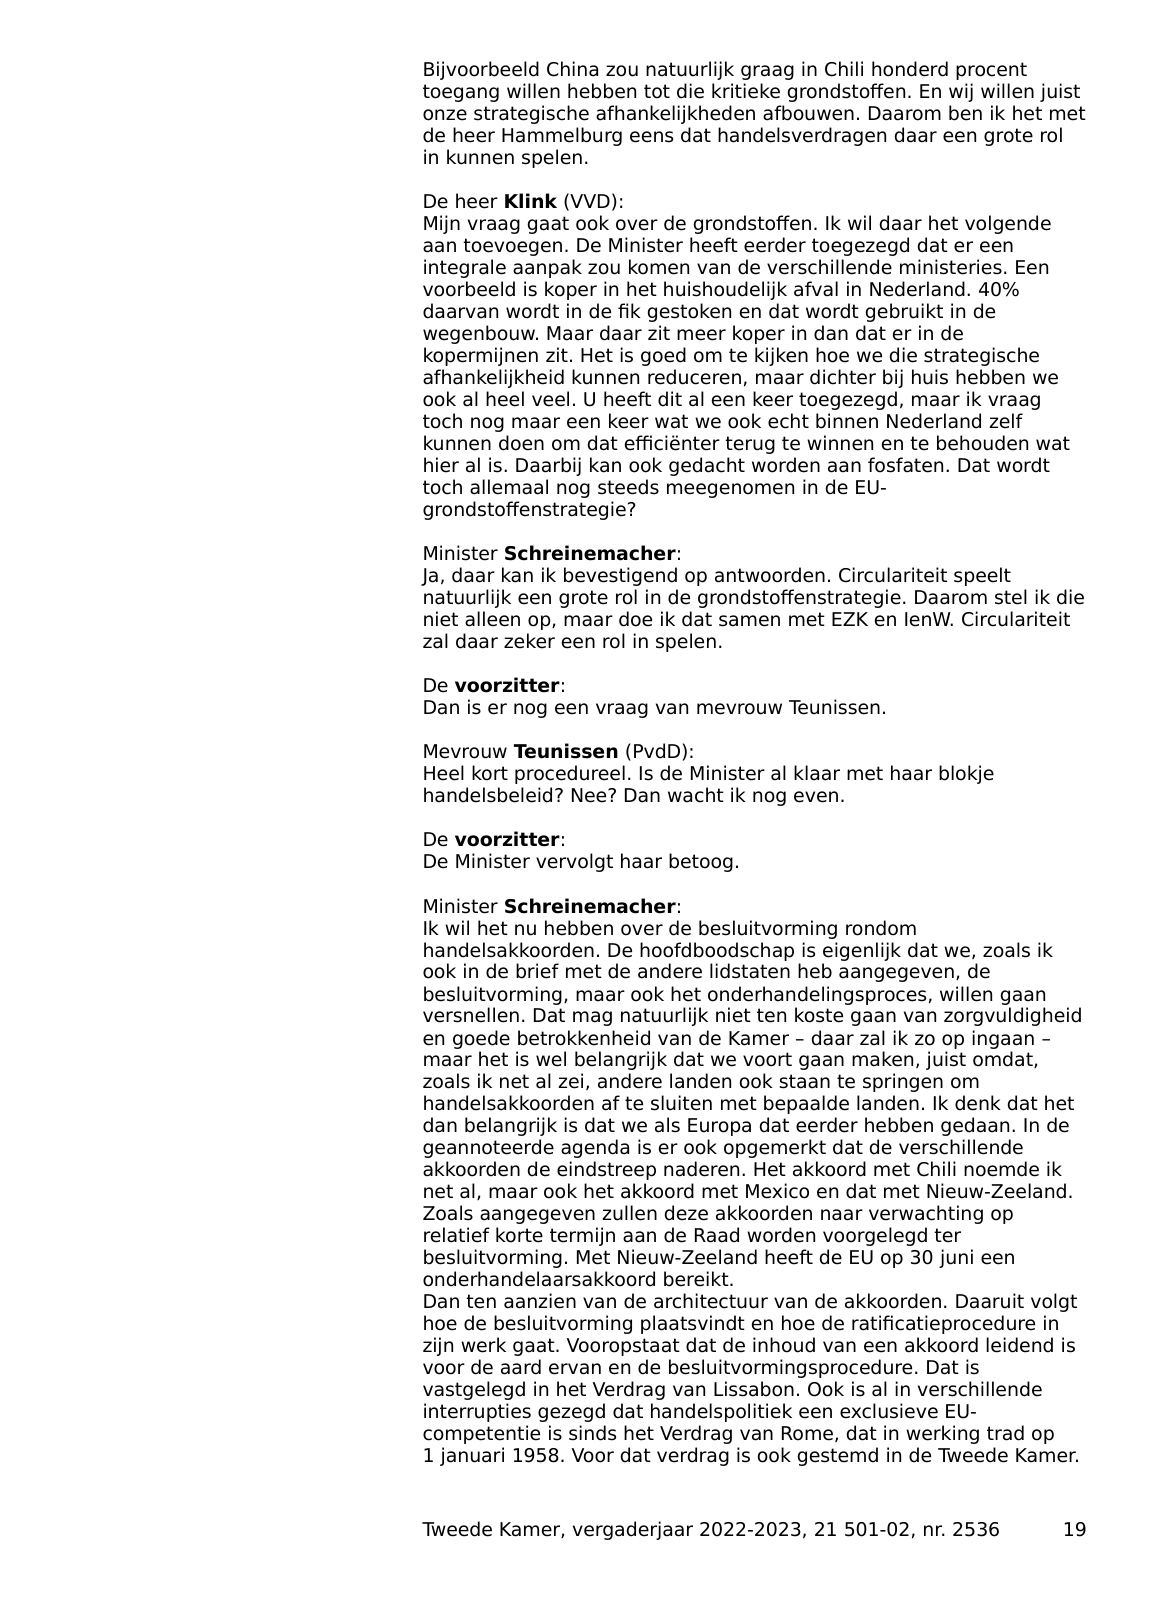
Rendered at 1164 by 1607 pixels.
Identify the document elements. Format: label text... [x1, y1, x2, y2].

text Mijn vraag gaat ook over de grondstoffen. Ik wil daar het volgende aan toevoegen. De Minister heeft eerder toegezegd dat er een integrale aanpak zou komen van de verschillende ministeries. Een voorbeeld is koper in het huishoudelijk afval in Nederland. 40% daarvan wordt in de fik gestoken en dat wordt gebruikt in de wegenbouw. Maar daar zit meer koper in dan dat er in de kopermijnen zit. Het is goed om te kijken hoe we die strategische afhankelijkheid kunnen reduceren, maar dichter bij huis hebben we ook al heel veel. U heeft dit al een keer toegezegd, maar ik vraag toch nog maar een keer wat we ook echt binnen Nederland zelf kunnen doen om dat efficiënter terug te winnen en te behouden wat hier al is. Daarbij kan ook gedacht worden aan fosfaten. Dat wordt toch allemaal nog steeds meegenomen in de EU-grondstoffenstrategie? [422, 213, 1087, 521]
text Dan ten aanzien van de architectuur van de akkoorden. Daaruit volgt hoe de besluitvorming plaatsvindt en hoe de ratificatieprocedure in zijn werk gaat. Vooropstaat dat de inhoud van een akkoord leidend is voor de aard ervan en de besluitvormingsprocedure. Dat is vastgelegd in het Verdrag van Lissabon. Ook is al in verschillende interrupties gezegd dat handelspolitiek een exclusieve EU-competentie is sinds het Verdrag van Rome, dat in werking trad op 1 januari 1958. Voor dat verdrag is ook gestemd in de Tweede Kamer. [422, 1291, 1087, 1467]
text Dan is er nog een vraag van mevrouw Teunissen. [422, 697, 1087, 719]
text De heer Klink (VVD): [422, 191, 1087, 213]
text De voorzitter: [422, 675, 1087, 697]
text Bijvoorbeeld China zou natuurlijk graag in Chili honderd procent toegang willen hebben tot die kritieke grondstoffen. En wij willen juist onze strategische afhankelijkheden afbouwen. Daarom ben ik het met de heer Hammelburg eens dat handelsverdragen daar een grote rol in kunnen spelen. [422, 59, 1087, 169]
text Ja, daar kan ik bevestigend op antwoorden. Circulariteit speelt natuurlijk een grote rol in de grondstoffenstrategie. Daarom stel ik die niet alleen op, maar doe ik dat samen met EZK en IenW. Circulariteit zal daar zeker een rol in spelen. [422, 565, 1087, 653]
text Ik wil het nu hebben over de besluitvorming rondom handelsakkoorden. De hoofdboodschap is eigenlijk dat we, zoals ik ook in de brief met de andere lidstaten heb aangegeven, de besluitvorming, maar ook het onderhandelingsproces, willen gaan versnellen. Dat mag natuurlijk niet ten koste gaan van zorgvuldigheid en goede betrokkenheid van de Kamer – daar zal ik zo op ingaan – maar het is wel belangrijk dat we voort gaan maken, juist omdat, zoals ik net al zei, andere landen ook staan te springen om handelsakkoorden af te sluiten met bepaalde landen. Ik denk dat het dan belangrijk is dat we als Europa dat eerder hebben gedaan. In de geannoteerde agenda is er ook opgemerkt dat de verschillende akkoorden de eindstreep naderen. Het akkoord met Chili noemde ik net al, maar ook het akkoord met Mexico en dat met Nieuw-Zeeland. Zoals aangegeven zullen deze akkoorden naar verwachting op relatief korte termijn aan de Raad worden voorgelegd ter besluitvorming. Met Nieuw-Zeeland heeft de EU op 30 juni een onderhandelaarsakkoord bereikt. [422, 917, 1087, 1291]
text De Minister vervolgt haar betoog. [422, 851, 1087, 873]
text Minister Schreinemacher: [422, 896, 1087, 917]
text Mevrouw Teunissen (PvdD): [422, 741, 1087, 763]
text Minister Schreinemacher: [422, 543, 1087, 565]
text De voorzitter: [422, 829, 1087, 851]
text Heel kort procedureel. Is de Minister al klaar met haar blokje handelsbeleid? Nee? Dan wacht ik nog even. [422, 763, 1087, 807]
